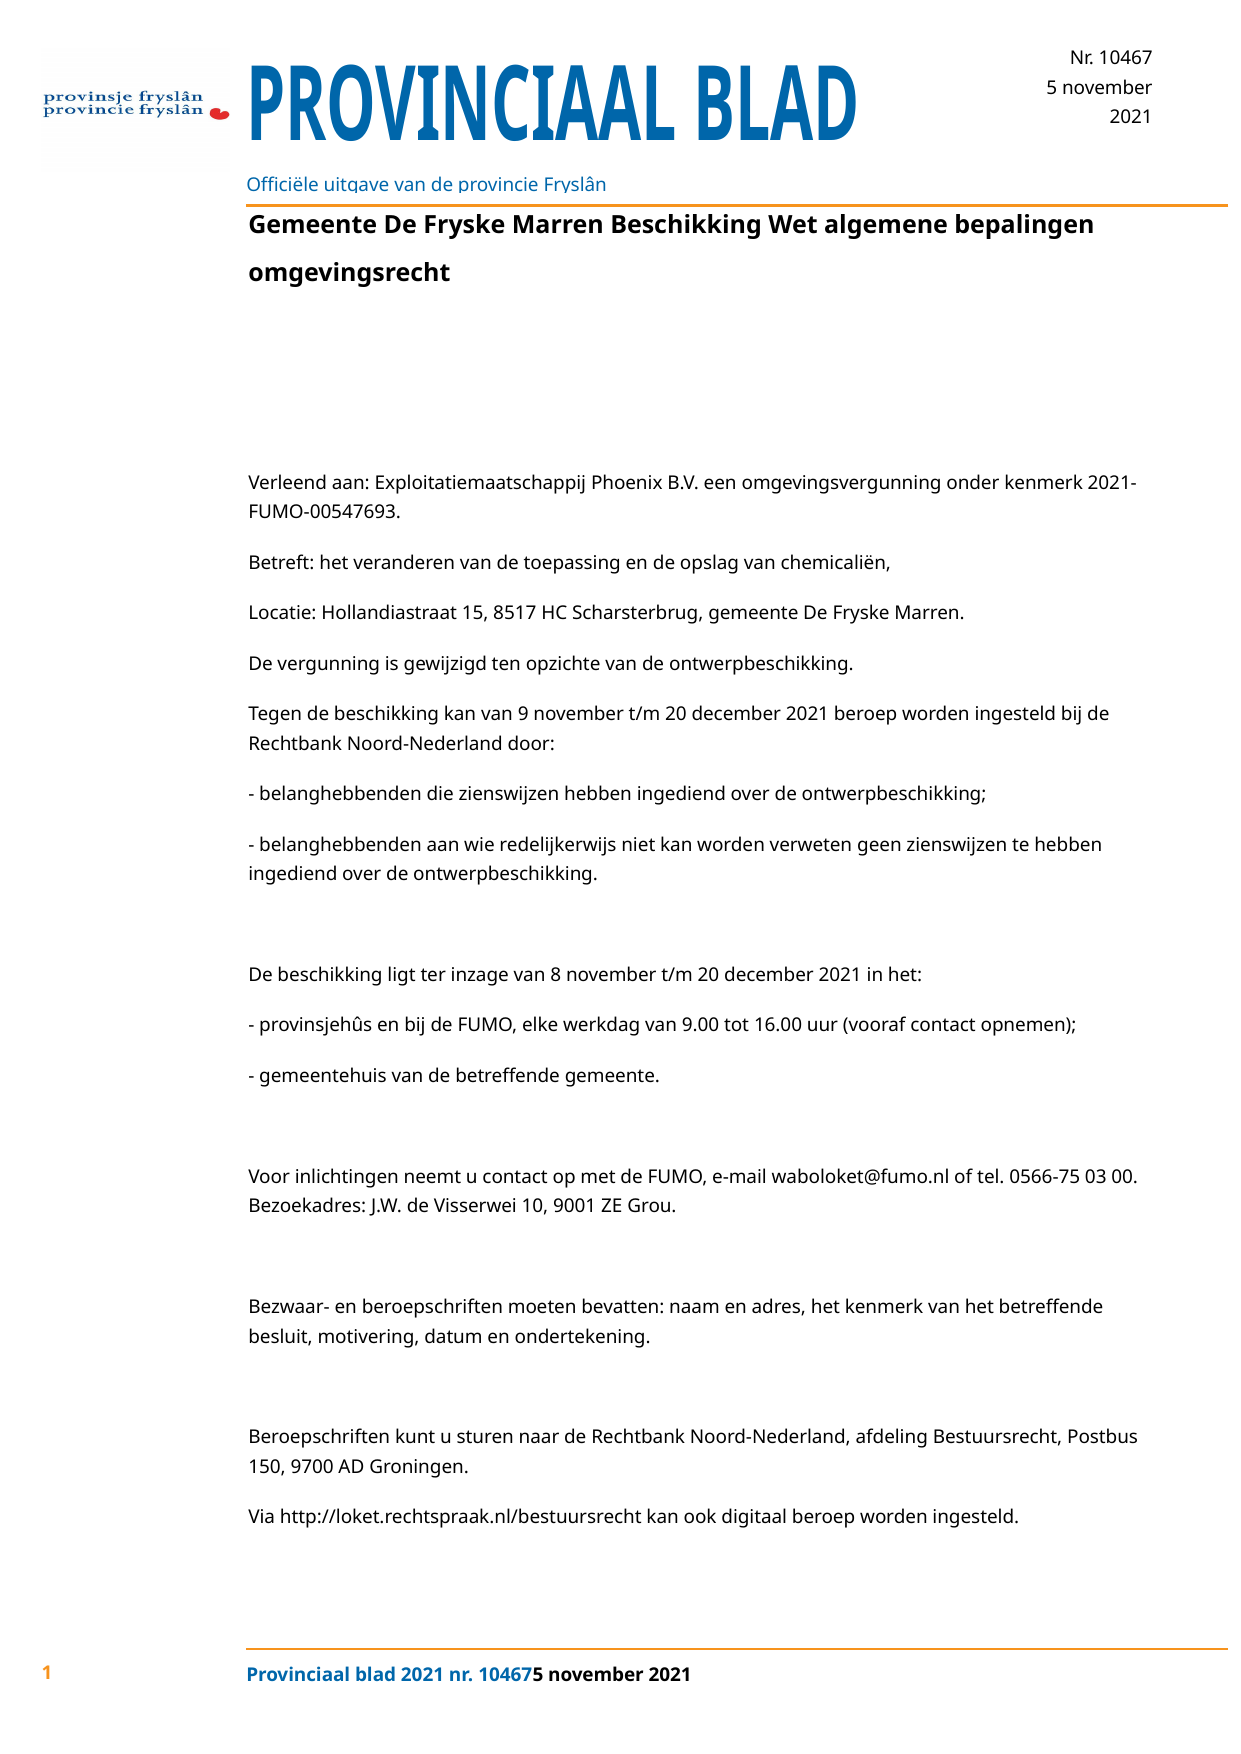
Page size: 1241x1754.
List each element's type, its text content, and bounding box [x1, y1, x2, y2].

text - belanghebbenden aan wie redelijkerwijs niet kan worden verweten geen zienswijzen te hebben ingediend over de ontwerpbeschikking. [248, 831, 1152, 886]
text Bezwaar- en beroepschriften moeten bevatten: naam en adres, het kenmerk van het betreffende besluit, motivering, datum en ondertekening. [248, 1293, 1152, 1349]
text - provinsjehûs en bij de FUMO, elke werkdag van 9.00 tot 16.00 uur (vooraf contact opnemen); [248, 1012, 1152, 1037]
text - gemeentehuis van de betreffende gemeente. [248, 1062, 1152, 1088]
text De beschikking ligt ter inzage van 8 november t/m 20 december 2021 in het: [248, 961, 1152, 987]
text Locatie: Hollandiastraat 15, 8517 HC Scharsterbrug, gemeente De Fryske Marren. [248, 599, 1152, 625]
text De vergunning is gewijzigd ten opzichte van de ontwerpbeschikking. [248, 650, 1152, 676]
picture [41, 47, 231, 172]
text Verleend aan: Exploitatiemaatschappij Phoenix B.V. een omgevingsvergunning onder kenmerk 2021-FUMO-00547693. [248, 469, 1152, 524]
text Voor inlichtingen neemt u contact op met de FUMO, e-mail waboloket@fumo.nl of tel. 0566-75 03 00. Bezoekadres: J.W. de Visserwei 10, 9001 ZE Grou. [248, 1163, 1152, 1218]
text Beroepschriften kunt u sturen naar de Rechtbank Noord-Nederland, afdeling Bestuursrecht, Postbus 150, 9700 AD Groningen. [248, 1424, 1152, 1479]
text Gemeente De Fryske Marren Beschikking Wet algemene bepalingen omgevingsrecht [248, 207, 1152, 288]
text Betreft: het veranderen van de toepassing en de opslag van chemicaliën, [248, 549, 1152, 575]
text Via http://loket.rechtspraak.nl/bestuursrecht kan ook digitaal beroep worden ingesteld. [248, 1504, 1152, 1529]
text - belanghebbenden die zienswijzen hebben ingediend over de ontwerpbeschikking; [248, 780, 1152, 806]
text Tegen de beschikking kan van 9 november t/m 20 december 2021 beroep worden ingesteld bij de Rechtbank Noord-Nederland door: [248, 700, 1152, 756]
